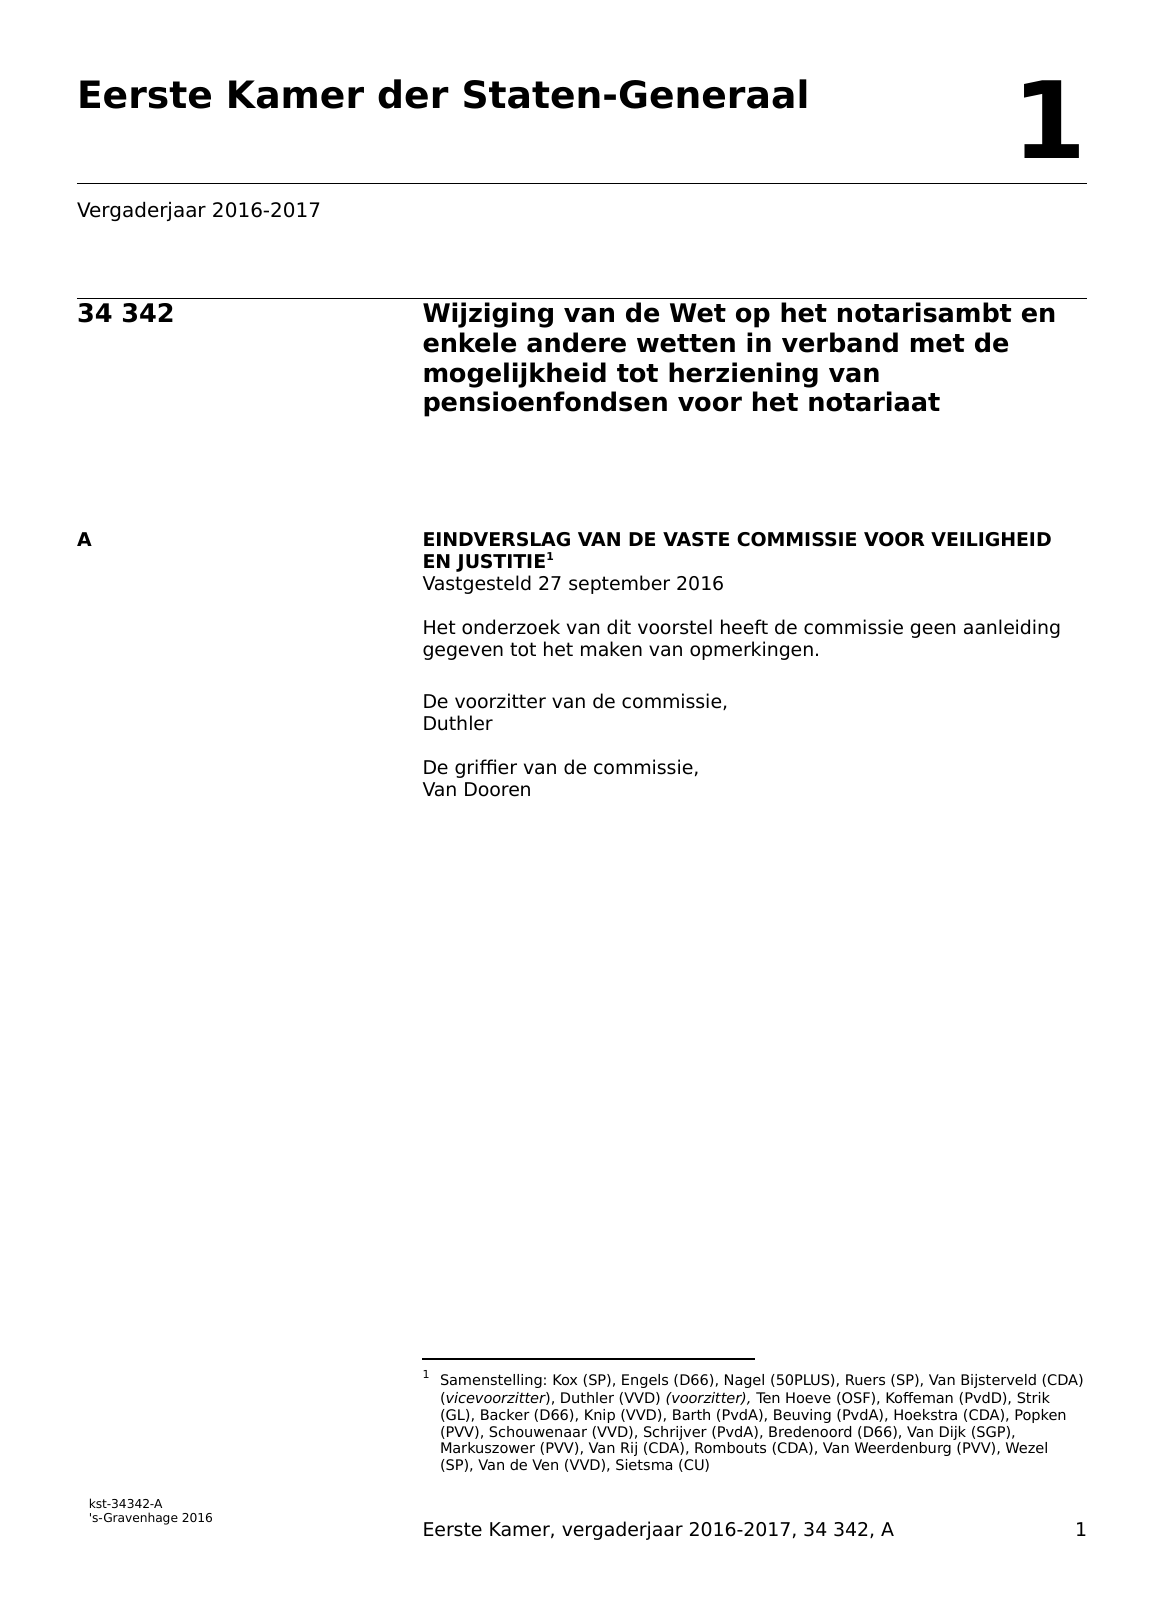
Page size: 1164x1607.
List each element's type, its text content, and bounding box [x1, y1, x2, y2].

text 's-Gravenhage 2016 [88, 1511, 323, 1525]
text Samenstelling: Kox (SP), Engels (D66), Nagel (50PLUS), Ruers (SP), Van Bijsterveld (CDA) (vicevoorzitter), Duthler (VVD) (voorzitter), Ten Hoeve (OSF), Koffeman (PvdD), Strik (GL), Backer (D66), Knip (VVD), Barth (PvdA), Beuving (PvdA), Hoekstra (CDA), Popken (PVV), Schouwenaar (VVD), Schrijver (PvdA), Bredenoord (D66), Van Dijk (SGP), Markuszower (PVV), Van Rij (CDA), Rombouts (CDA), Van Weerdenburg (PVV), Wezel (SP), Van de Ven (VVD), Sietsma (CU) [422, 1368, 1087, 1474]
table_header 1 [886, 59, 1087, 183]
text kst-34342-A [88, 1497, 323, 1511]
table_header Eerste Kamer der Staten-Generaal [77, 59, 886, 183]
text Het onderzoek van dit voorstel heeft de commissie geen aanleiding gegeven tot het maken van opmerkingen. [422, 617, 1087, 661]
text De voorzitter van de commissie, Duthler [422, 691, 1087, 735]
table_cell Vergaderjaar 2016-2017 [77, 184, 1087, 298]
subtitle A EINDVERSLAG VAN DE VASTE COMMISSIE VOOR VEILIGHEID EN JUSTITIE [77, 529, 1087, 573]
subtitle 34 342 Wijziging van de Wet op het notarisambt en enkele andere wetten in verband met de mogelijkheid tot herziening van pensioenfondsen voor het notariaat [77, 299, 1087, 418]
text De griffier van de commissie, Van Dooren [422, 757, 1087, 801]
text Vastgesteld 27 september 2016 [422, 573, 1087, 595]
